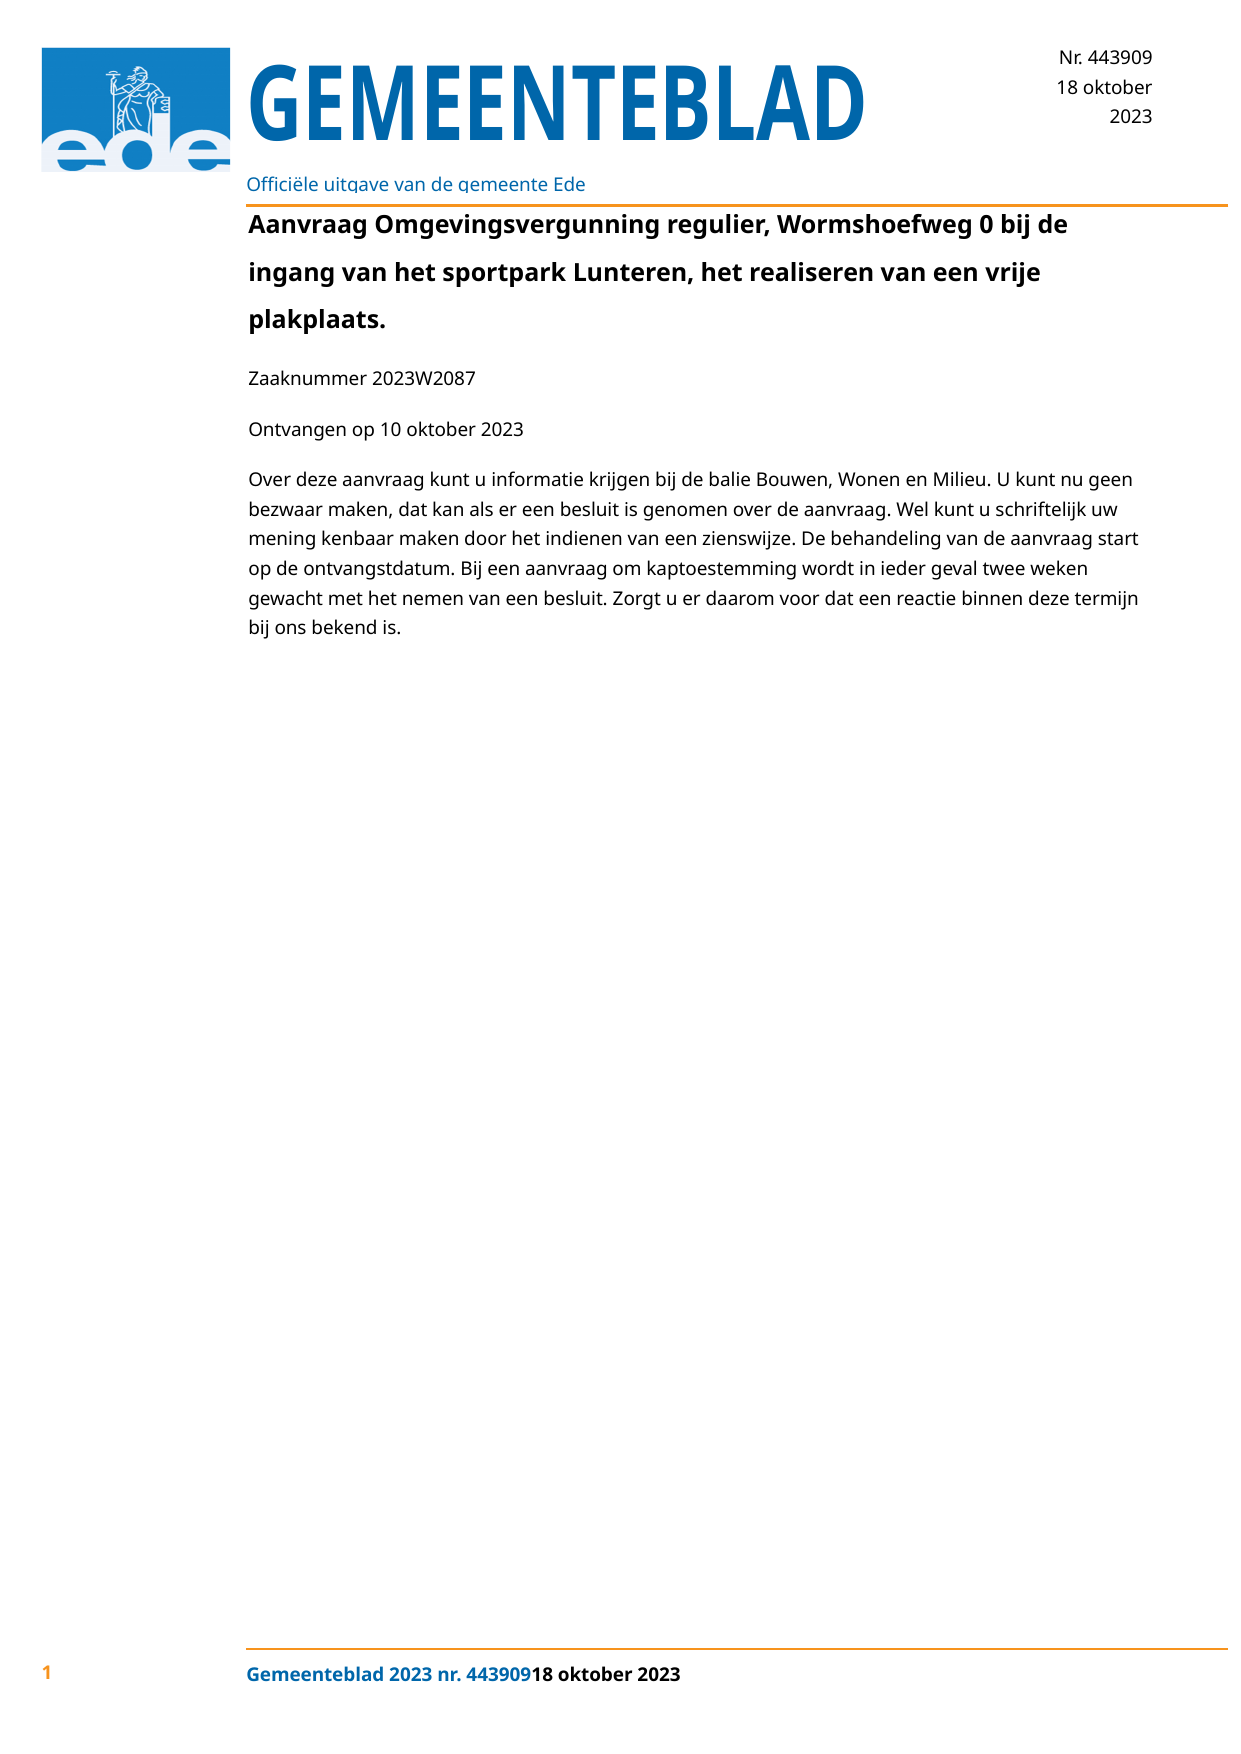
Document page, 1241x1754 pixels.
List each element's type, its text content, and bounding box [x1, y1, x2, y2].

text Ontvangen op 10 oktober 2023 [248, 416, 1152, 442]
text Over deze aanvraag kunt u informatie krijgen bij de balie Bouwen, Wonen en Milieu. U kunt nu geen bezwaar maken, dat kan als er een besluit is genomen over de aanvraag. Wel kunt u schriftelijk uw mening kenbaar maken door het indienen van een zienswijze. De behandeling van de aanvraag start op de ontvangstdatum. Bij een aanvraag om kaptoestemming wordt in ieder geval twee weken gewacht met het nemen van een besluit. Zorgt u er daarom voor dat een reactie binnen deze termijn bij ons bekend is. [248, 466, 1152, 640]
picture [41, 47, 231, 172]
text Zaaknummer 2023W2087 [248, 366, 1152, 391]
text Aanvraag Omgevingsvergunning regulier, Wormshoefweg 0 bij de ingang van het sportpark Lunteren, het realiseren van een vrije plakplaats. [248, 207, 1152, 336]
